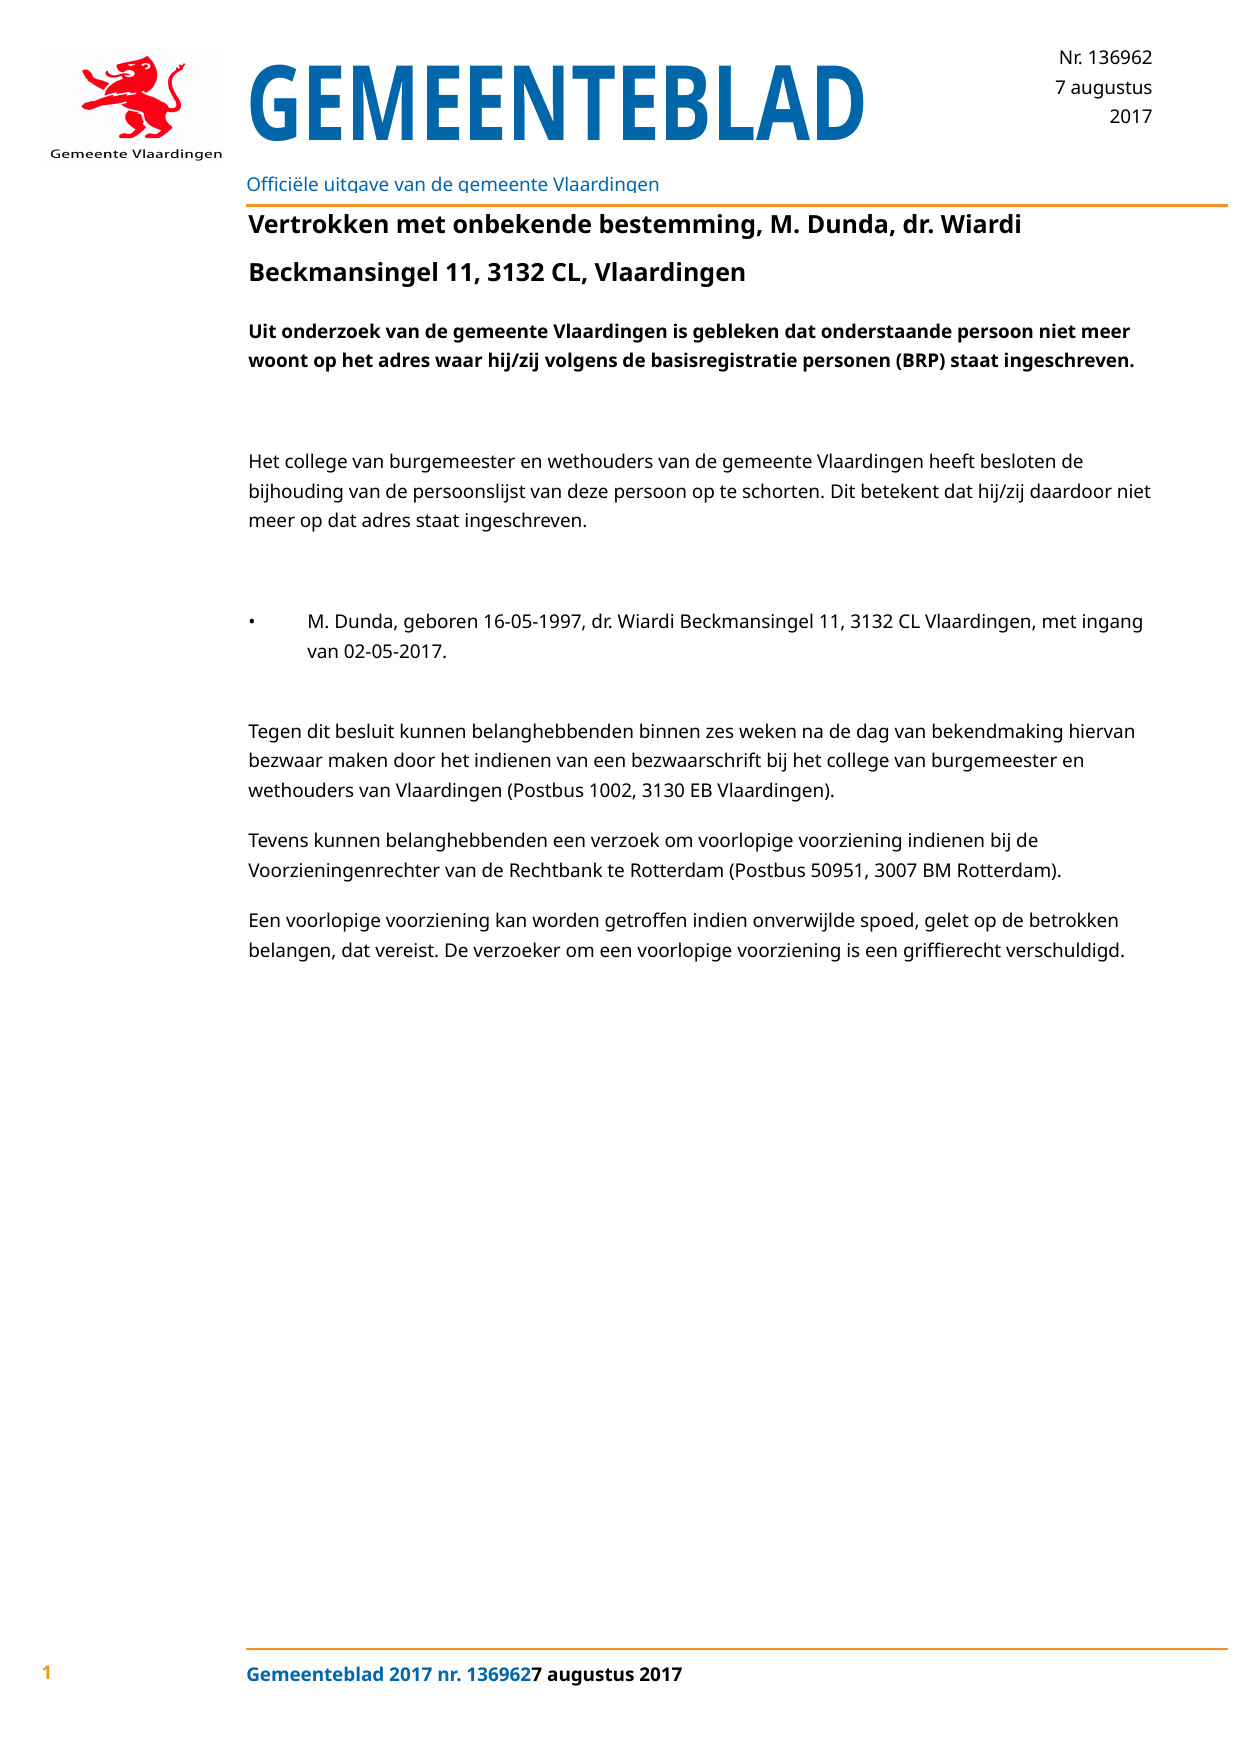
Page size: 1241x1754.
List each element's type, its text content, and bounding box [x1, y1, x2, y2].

text Vertrokken met onbekende bestemming, M. Dunda, dr. Wiardi Beckmansingel 11, 3132 CL, Vlaardingen [248, 207, 1152, 288]
text Tevens kunnen belanghebbenden een verzoek om voorlopige voorziening indienen bij de Voorzieningenrechter van de Rechtbank te Rotterdam (Postbus 50951, 3007 BM Rotterdam). [248, 827, 1152, 883]
list M. Dunda, geboren 16-05-1997, dr. Wiardi Beckmansingel 11, 3132 CL Vlaardingen, met ingang van 02-05-2017. [248, 608, 1152, 664]
text Het college van burgemeester en wethouders van de gemeente Vlaardingen heeft besloten de bijhouding van de persoonslijst van deze persoon op te schorten. Dit betekent dat hij/zij daardoor niet meer op dat adres staat ingeschreven. [248, 448, 1152, 533]
text Een voorlopige voorziening kan worden getroffen indien onverwijlde spoed, gelet op de betrokken belangen, dat vereist. De verzoeker om een voorlopige voorziening is een griffierecht verschuldigd. [248, 907, 1152, 963]
picture [41, 47, 231, 172]
text Uit onderzoek van de gemeente Vlaardingen is gebleken dat onderstaande persoon niet meer woont op het adres waar hij/zij volgens de basisregistratie personen (BRP) staat ingeschreven. [248, 318, 1152, 373]
text Tegen dit besluit kunnen belanghebbenden binnen zes weken na de dag van bekendmaking hiervan bezwaar maken door het indienen van een bezwaarschrift bij het college van burgemeester en wethouders van Vlaardingen (Postbus 1002, 3130 EB Vlaardingen). [248, 718, 1152, 803]
